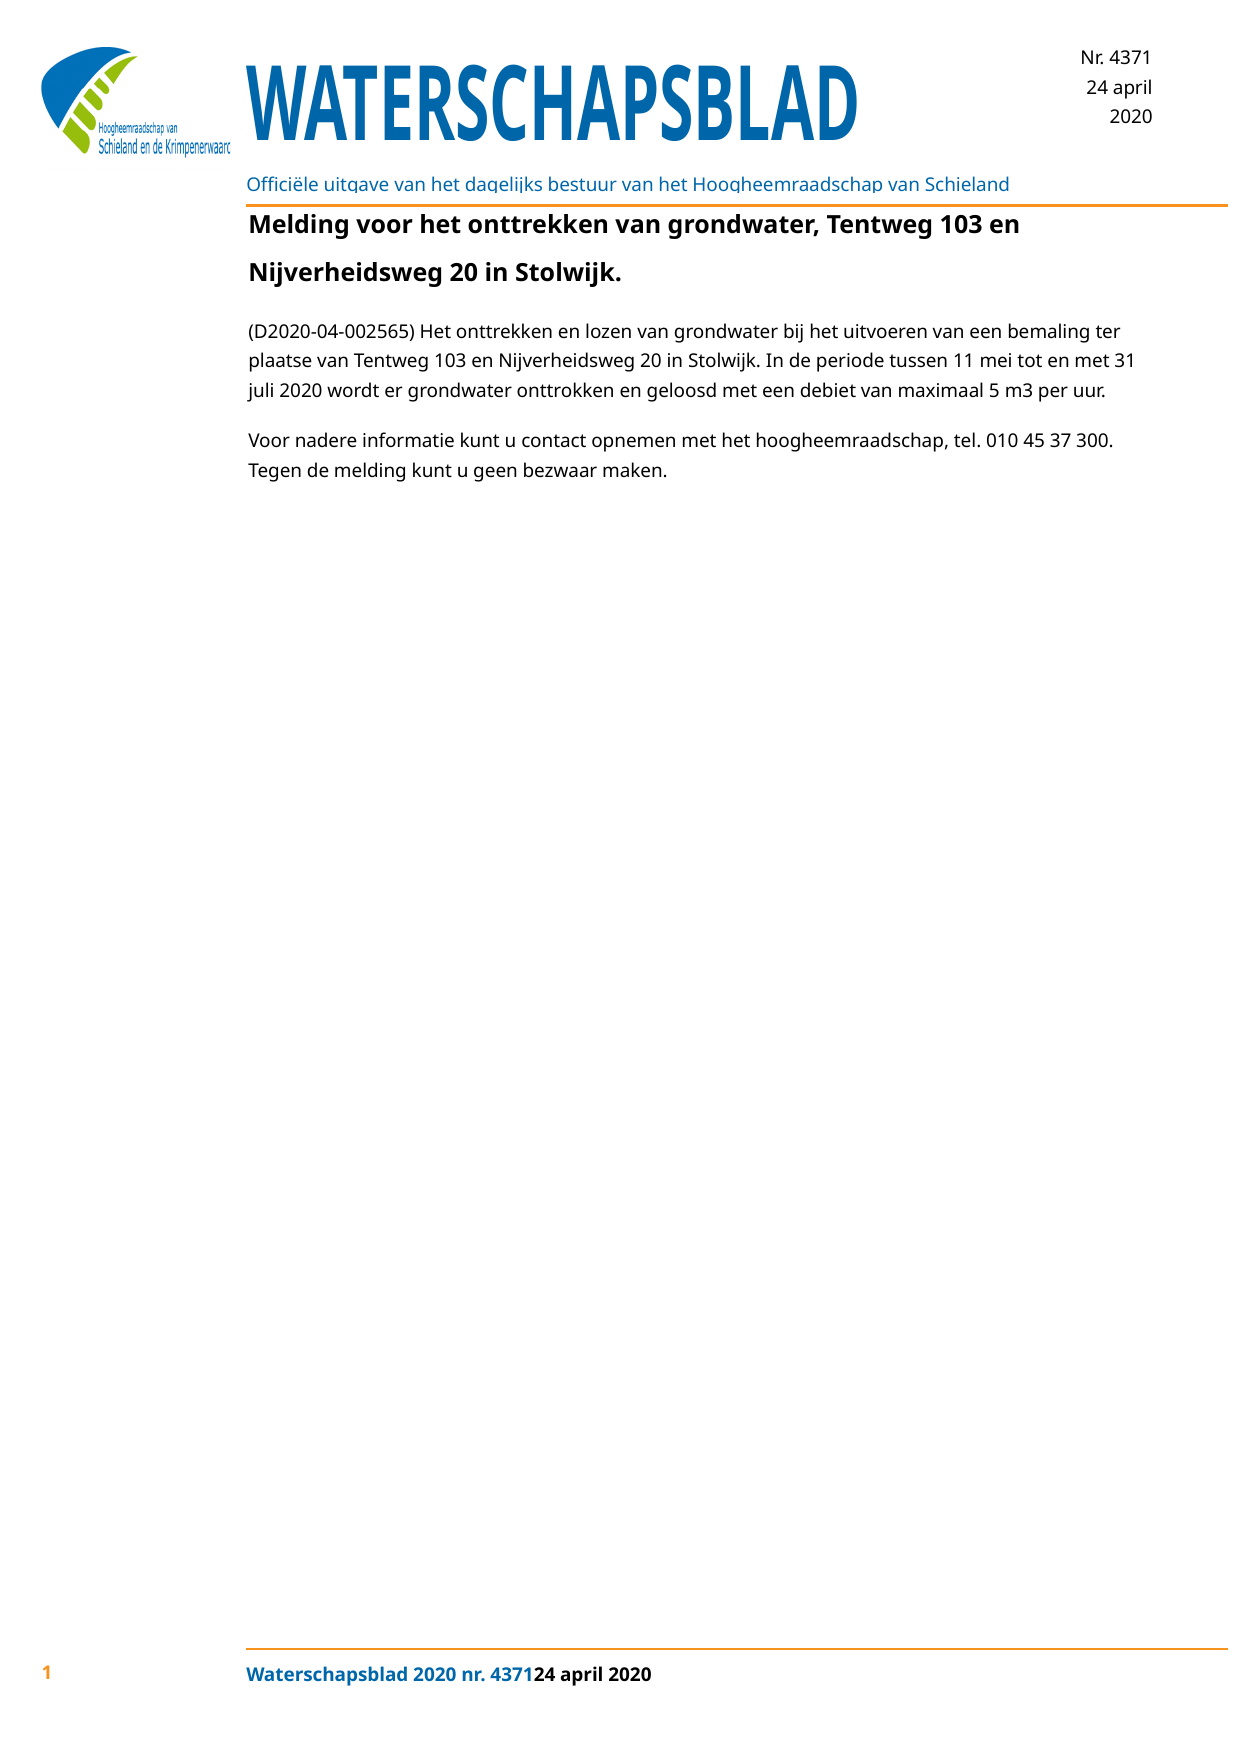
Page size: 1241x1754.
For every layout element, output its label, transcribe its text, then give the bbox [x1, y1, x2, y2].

text (D2020-04-002565) Het onttrekken en lozen van grondwater bij het uitvoeren van een bemaling ter plaatse van Tentweg 103 en Nijverheidsweg 20 in Stolwijk. In de periode tussen 11 mei tot en met 31 juli 2020 wordt er grondwater onttrokken en geloosd met een debiet van maximaal 5 m3 per uur. [248, 318, 1152, 403]
text Voor nadere informatie kunt u contact opnemen met het hoogheemraadschap, tel. 010 45 37 300. Tegen de melding kunt u geen bezwaar maken. [248, 427, 1152, 483]
picture [41, 47, 231, 172]
text Melding voor het onttrekken van grondwater, Tentweg 103 en Nijverheidsweg 20 in Stolwijk. [248, 207, 1152, 288]
